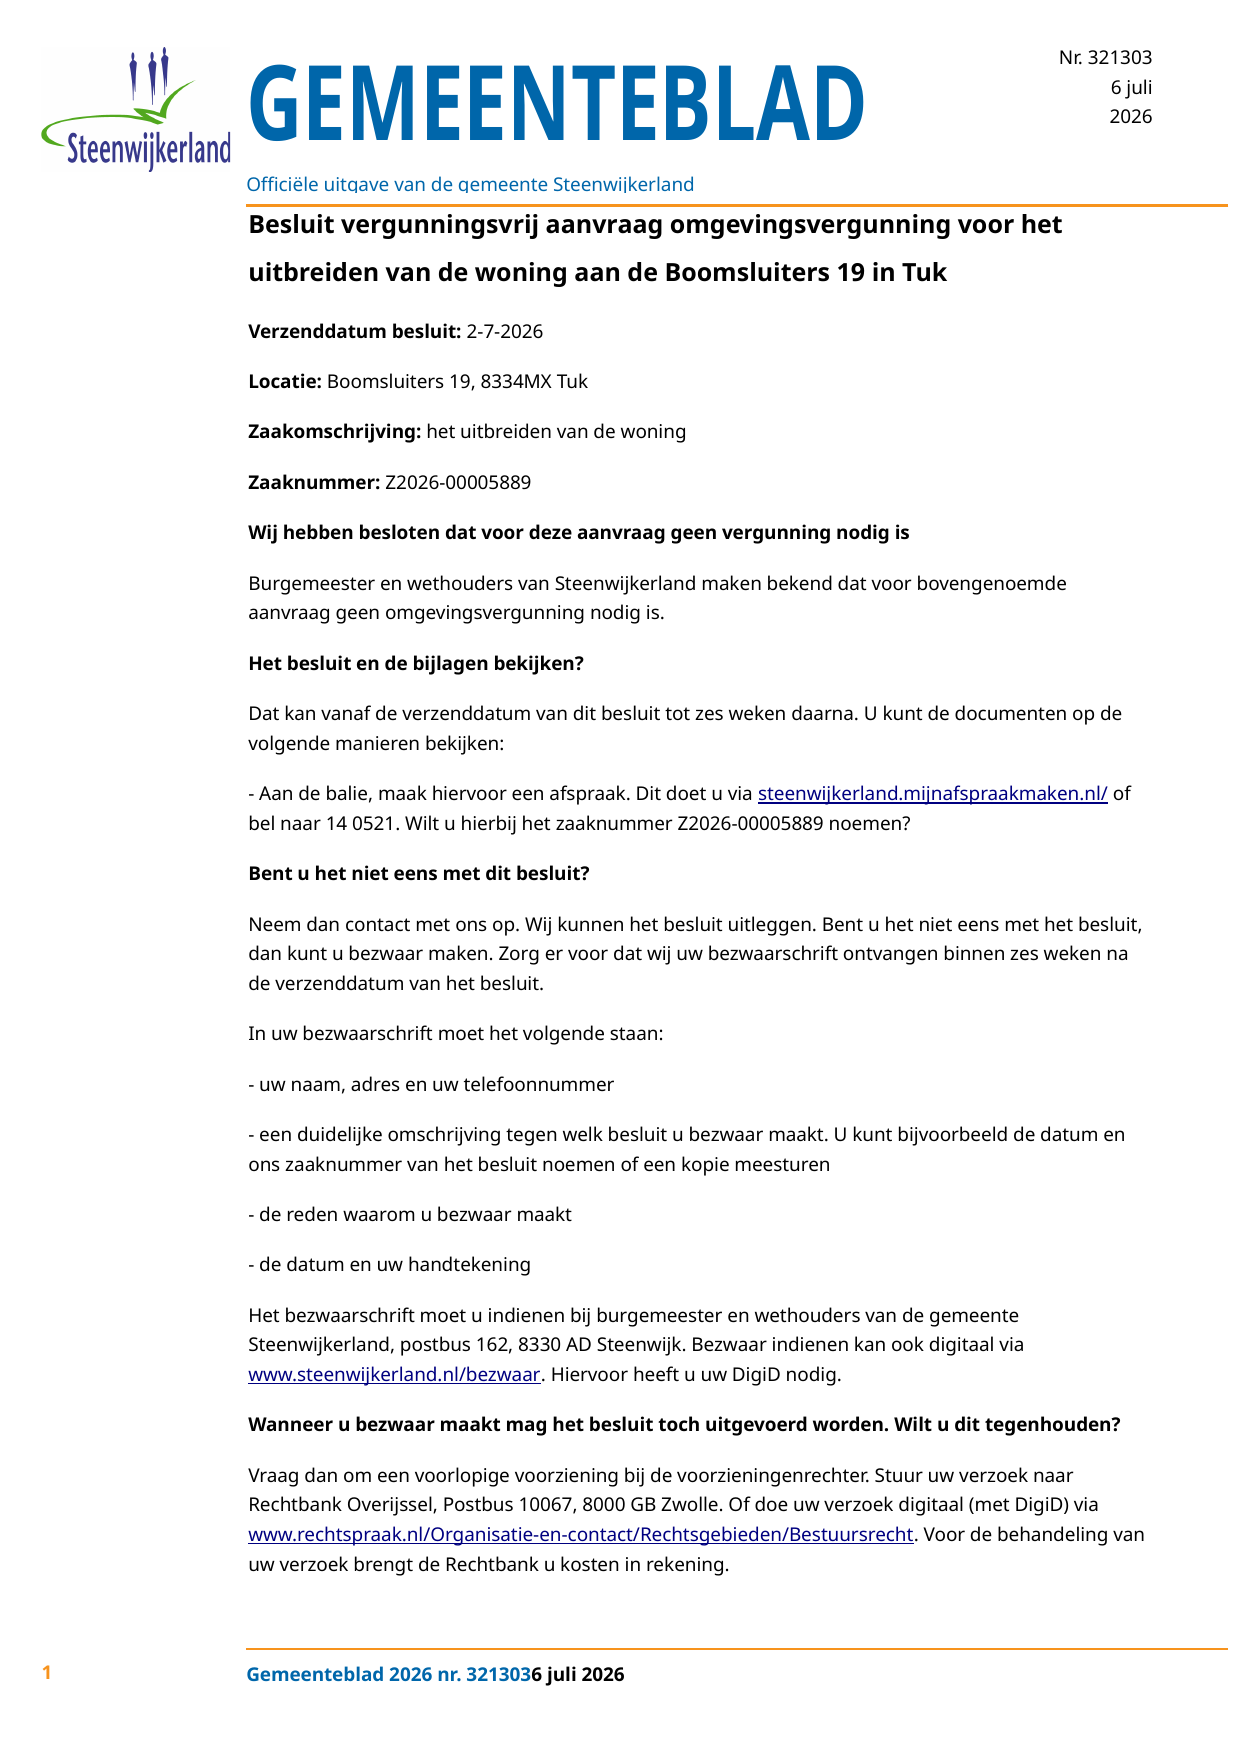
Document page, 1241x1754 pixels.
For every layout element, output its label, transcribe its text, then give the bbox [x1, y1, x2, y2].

text - uw naam, adres en uw telefoonnummer [248, 1071, 1152, 1097]
text Wij hebben besloten dat voor deze aanvraag geen vergunning nodig is [248, 519, 1152, 545]
text Neem dan contact met ons op. Wij kunnen het besluit uitleggen. Bent u het niet eens met het besluit, dan kunt u bezwaar maken. Zorg er voor dat wij uw bezwaarschrift ontvangen binnen zes weken na de verzenddatum van het besluit. [248, 911, 1152, 996]
text - de datum en uw handtekening [248, 1252, 1152, 1277]
text - Aan de balie, maak hiervoor een afspraak. Dit doet u via steenwijkerland.mijnafspraakmaken.nl/ of bel naar 14 0521. Wilt u hierbij het zaaknummer Z2026-00005889 noemen? [248, 780, 1152, 836]
text In uw bezwaarschrift moet het volgende staan: [248, 1020, 1152, 1046]
text Wanneer u bezwaar maakt mag het besluit toch uitgevoerd worden. Wilt u dit tegenhouden? [248, 1412, 1152, 1437]
text Verzenddatum besluit: 2-7-2026 [248, 318, 1152, 344]
picture [41, 47, 231, 172]
text Het bezwaarschrift moet u indienen bij burgemeester en wethouders van de gemeente Steenwijkerland, postbus 162, 8330 AD Steenwijk. Bezwaar indienen kan ook digitaal via www.steenwijkerland.nl/bezwaar. Hiervoor heeft u uw DigiD nodig. [248, 1302, 1152, 1387]
text Zaakomschrijving: het uitbreiden van de woning [248, 419, 1152, 444]
text Vraag dan om een voorlopige voorziening bij de voorzieningenrechter. Stuur uw verzoek naar Rechtbank Overijssel, Postbus 10067, 8000 GB Zwolle. Of doe uw verzoek digitaal (met DigiD) via www.rechtspraak.nl/Organisatie-en-contact/Rechtsgebieden/Bestuursrecht. Voor de behandeling van uw verzoek brengt de Rechtbank u kosten in rekening. [248, 1462, 1152, 1577]
text Bent u het niet eens met dit besluit? [248, 860, 1152, 886]
text - een duidelijke omschrijving tegen welk besluit u bezwaar maakt. U kunt bijvoorbeeld de datum en ons zaaknummer van het besluit noemen of een kopie meesturen [248, 1121, 1152, 1177]
text - de reden waarom u bezwaar maakt [248, 1201, 1152, 1227]
text Dat kan vanaf de verzenddatum van dit besluit tot zes weken daarna. U kunt de documenten op de volgende manieren bekijken: [248, 700, 1152, 756]
text Het besluit en de bijlagen bekijken? [248, 650, 1152, 676]
text Burgemeester en wethouders van Steenwijkerland maken bekend dat voor bovengenoemde aanvraag geen omgevingsvergunning nodig is. [248, 570, 1152, 625]
text Zaaknummer: Z2026-00005889 [248, 469, 1152, 495]
text Locatie: Boomsluiters 19, 8334MX Tuk [248, 368, 1152, 394]
text Besluit vergunningsvrij aanvraag omgevingsvergunning voor het uitbreiden van de woning aan de Boomsluiters 19 in Tuk [248, 207, 1152, 288]
